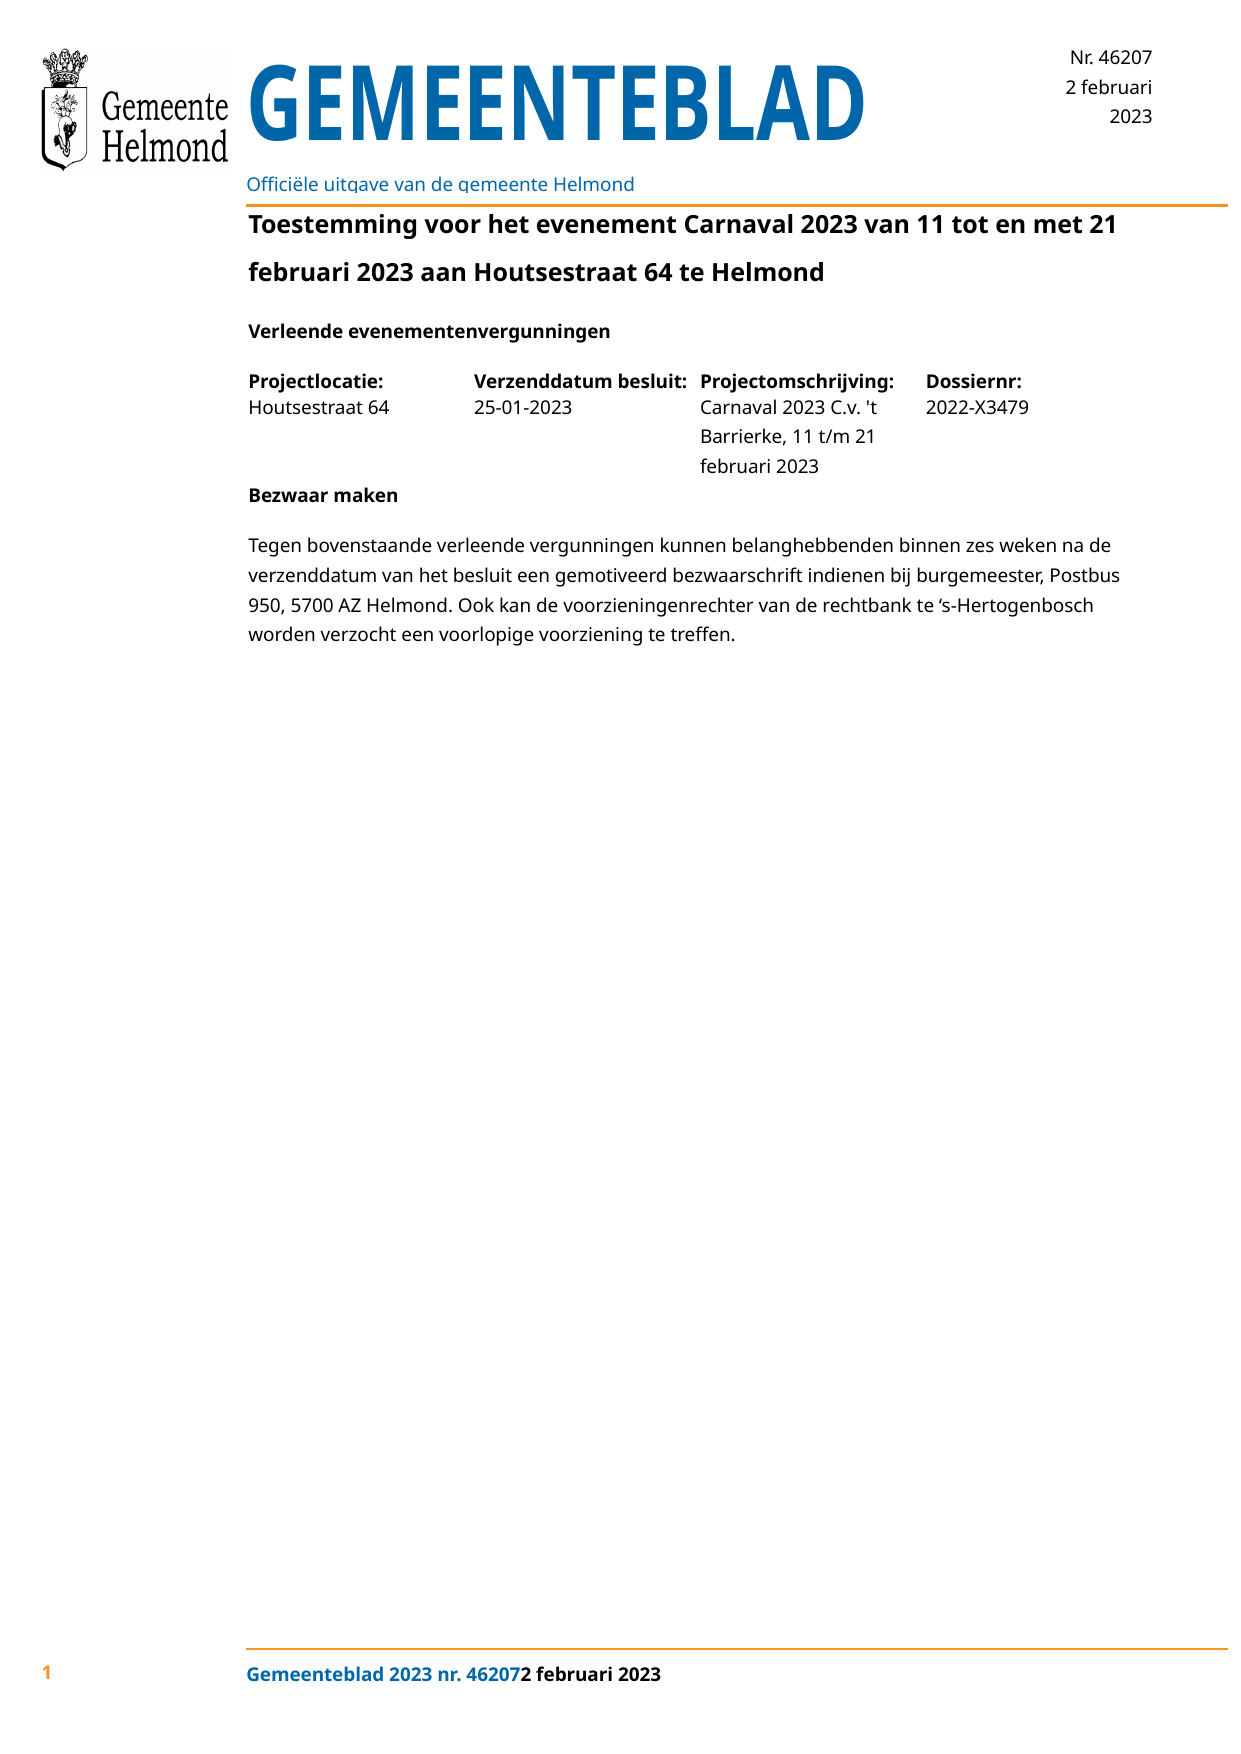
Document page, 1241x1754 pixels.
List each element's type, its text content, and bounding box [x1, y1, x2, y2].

table_cell Carnaval 2023 C.v. 't Barrierke, 11 t/m 21 februari 2023 [700, 394, 926, 479]
table_cell Houtsestraat 64 [248, 394, 474, 479]
text Tegen bovenstaande verleende vergunningen kunnen belanghebbenden binnen zes weken na de verzenddatum van het besluit een gemotiveerd bezwaarschrift indienen bij burgemeester, Postbus 950, 5700 AZ Helmond. Ook kan de voorzieningenrechter van de rechtbank te ‘s-Hertogenbosch worden verzocht een voorlopige voorziening te treffen. [248, 533, 1152, 647]
table_header Verzenddatum besluit: [474, 369, 700, 394]
table_cell 2022-X3479 [926, 394, 1152, 479]
text Toestemming voor het evenement Carnaval 2023 van 11 tot en met 21 februari 2023 aan Houtsestraat 64 te Helmond [248, 207, 1152, 288]
picture [41, 47, 231, 172]
table_header Dossiernr: [926, 369, 1152, 394]
table_cell 25-01-2023 [474, 394, 700, 479]
table_header Projectomschrijving: [700, 369, 926, 394]
text Verleende evenementenvergunningen [248, 318, 1152, 344]
table_header Projectlocatie: [248, 369, 474, 394]
text Bezwaar maken [248, 482, 1152, 508]
